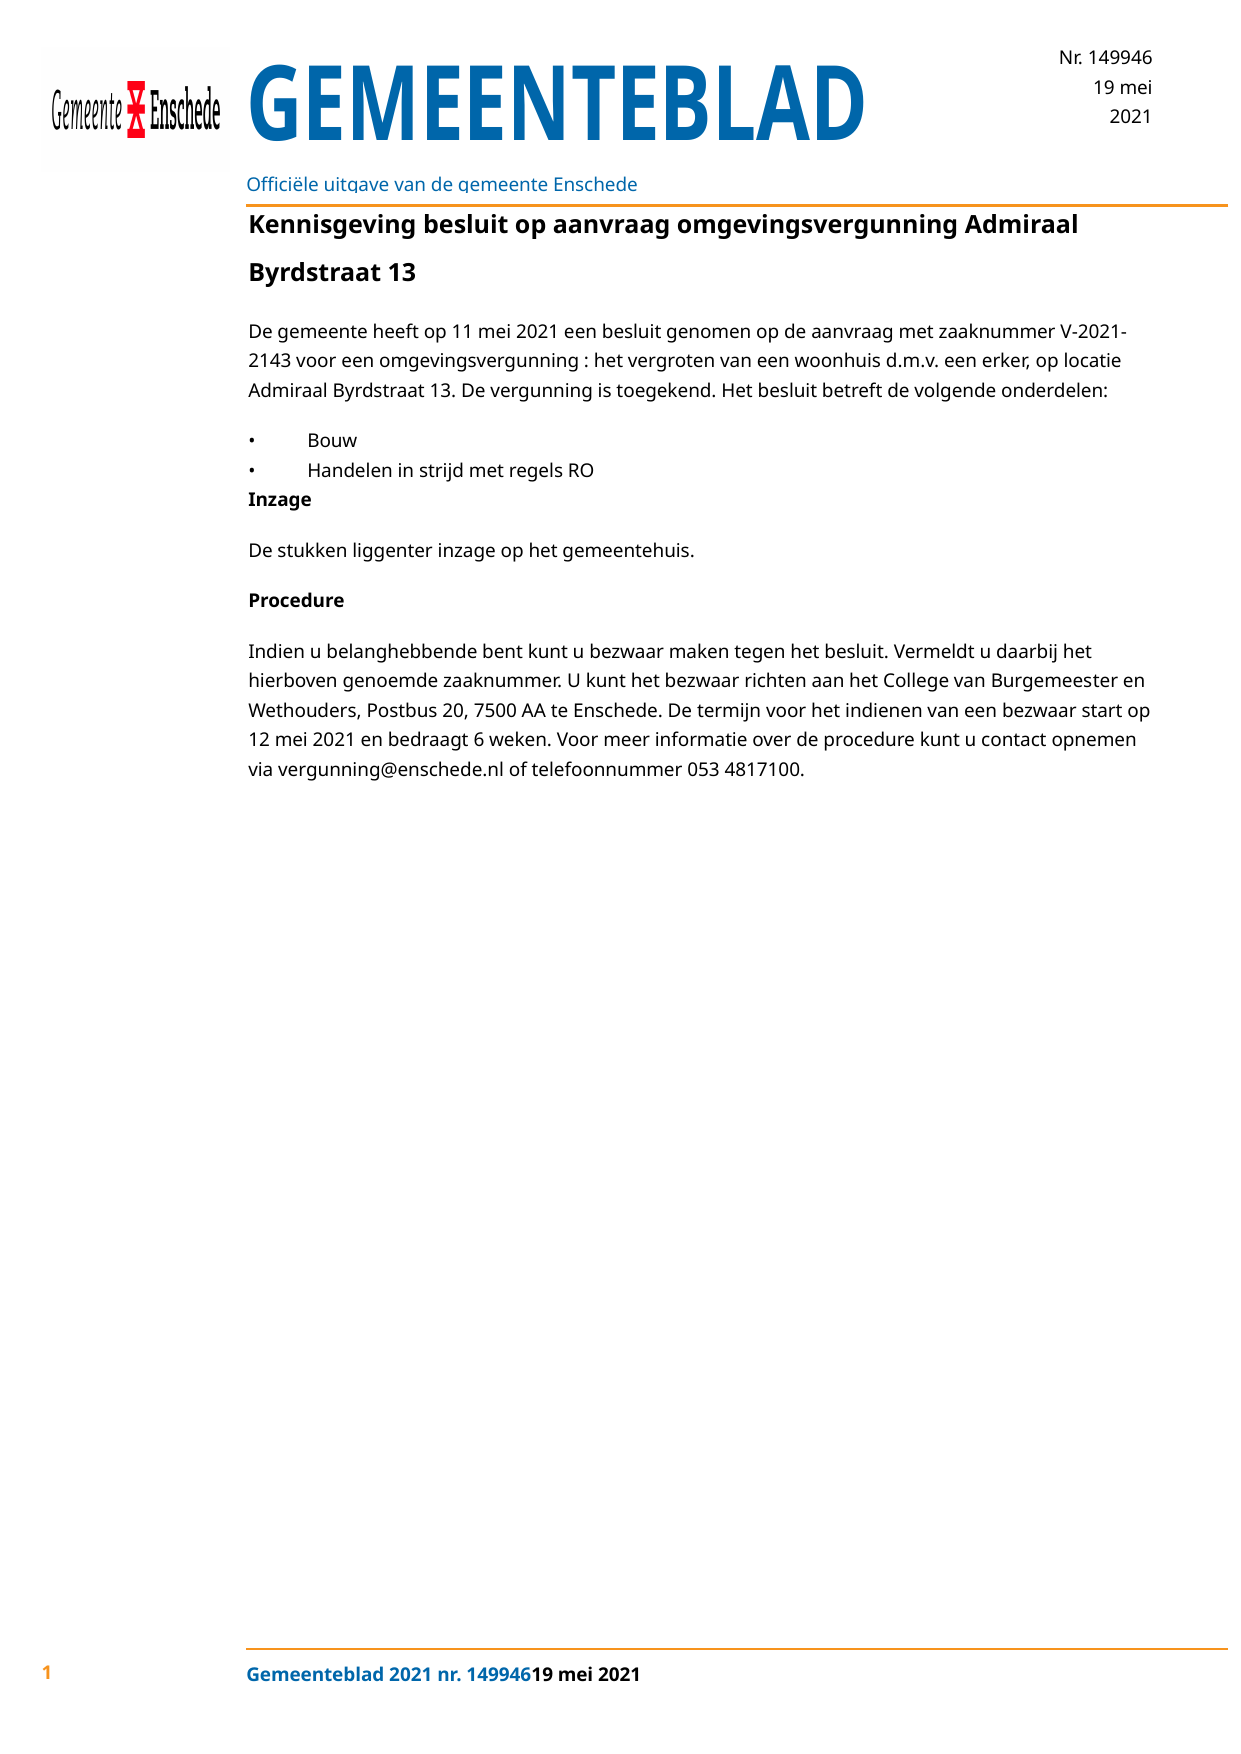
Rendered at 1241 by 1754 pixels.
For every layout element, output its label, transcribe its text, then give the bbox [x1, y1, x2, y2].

list Handelen in strijd met regels RO [248, 457, 1152, 483]
text De gemeente heeft op 11 mei 2021 een besluit genomen op de aanvraag met zaaknummer V-2021-2143 voor een omgevingsvergunning : het vergroten van een woonhuis d.m.v. een erker, op locatie Admiraal Byrdstraat 13. De vergunning is toegekend. Het besluit betreft de volgende onderdelen: [248, 318, 1152, 403]
text Kennisgeving besluit op aanvraag omgevingsvergunning Admiraal Byrdstraat 13 [248, 207, 1152, 288]
text Indien u belanghebbende bent kunt u bezwaar maken tegen het besluit. Vermeldt u daarbij het hierboven genoemde zaaknummer. U kunt het bezwaar richten aan het College van Burgemees­ter en Wethouders, Postbus 20, 7500 AA te Enschede. De termijn voor het indienen van een bezwaar start op 12 mei 2021 en bedraagt 6 weken. Voor meer informatie over de procedure kunt u contact opnemen via vergunning@enschede.nl of telefoonnummer 053 4817100. [248, 638, 1152, 782]
text Procedure [248, 587, 1152, 613]
text De stukken liggenter inzage op het gemeentehuis. [248, 537, 1152, 563]
picture [41, 47, 231, 172]
text Inzage [248, 487, 1152, 512]
list Bouw [248, 427, 1152, 453]
